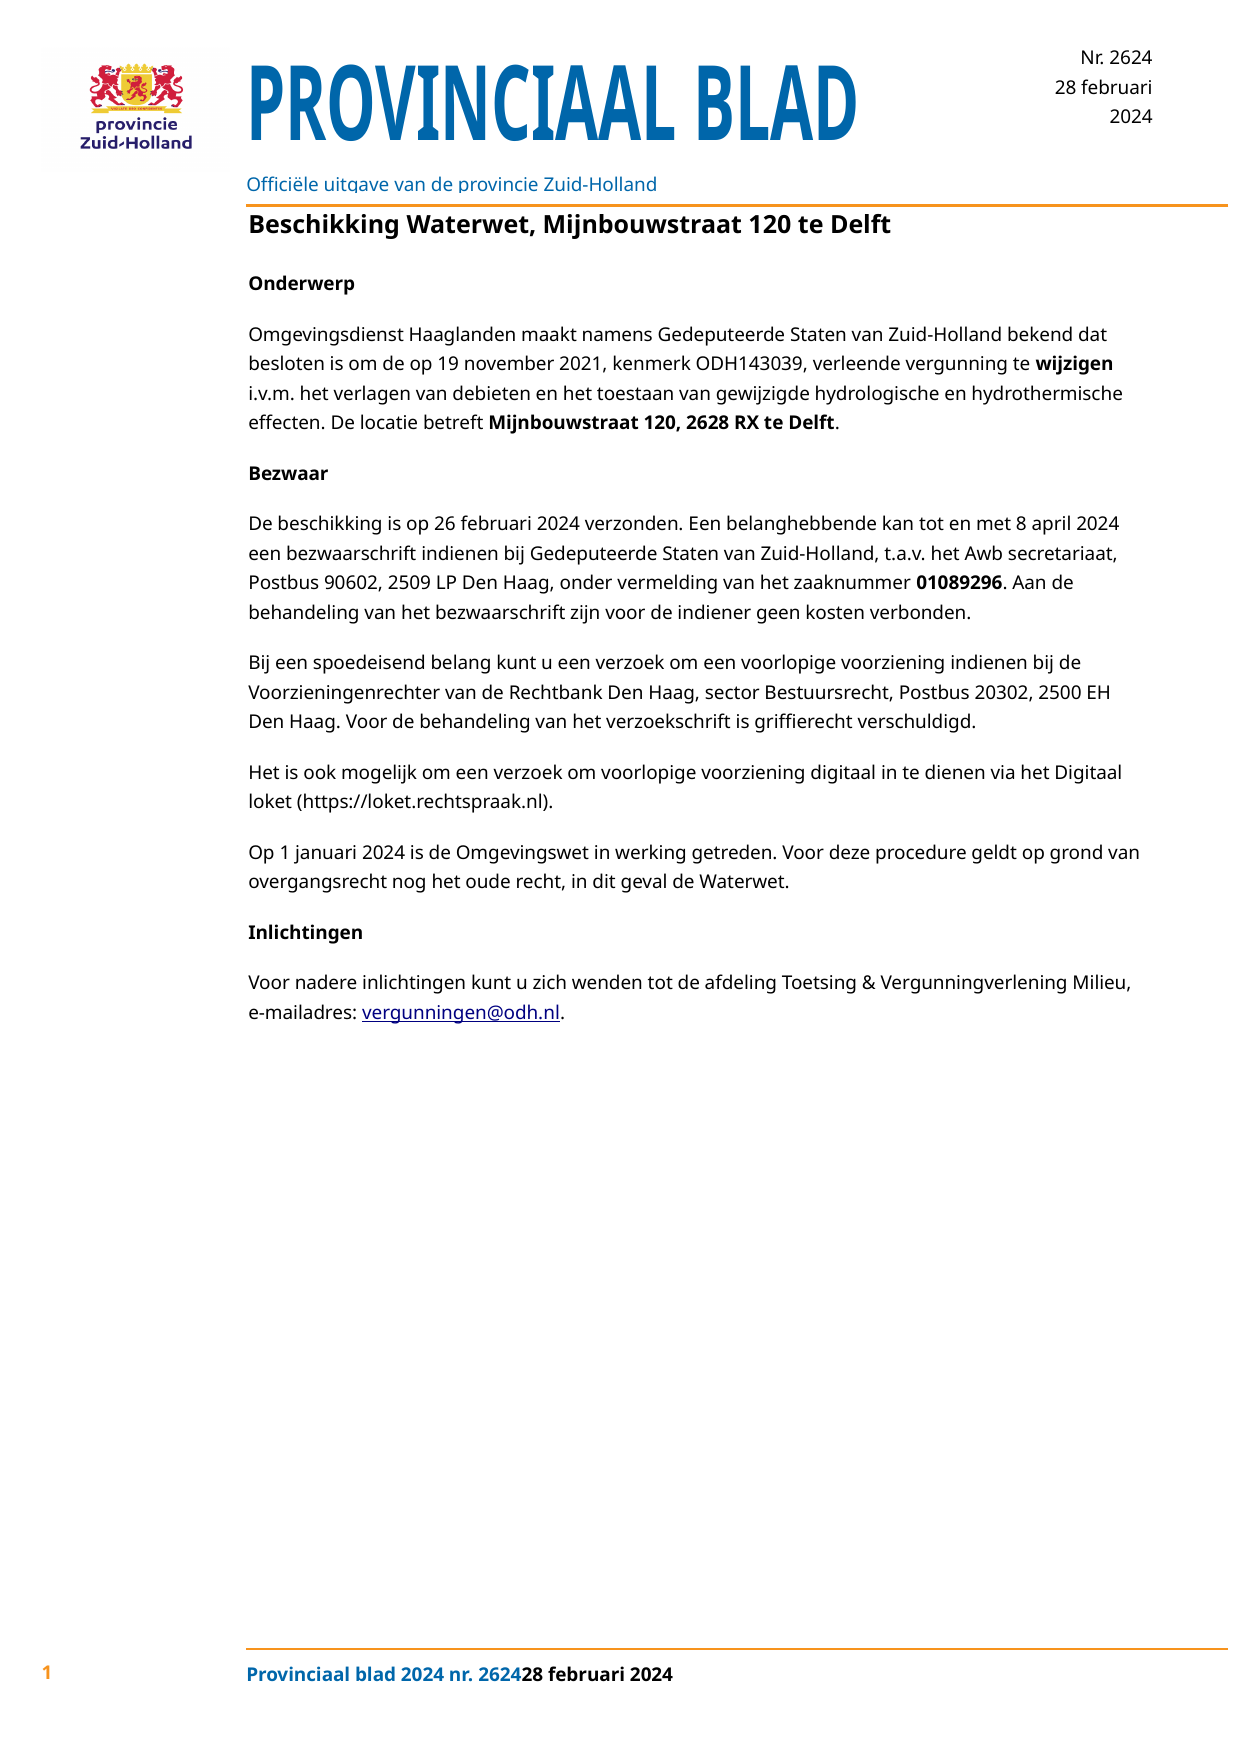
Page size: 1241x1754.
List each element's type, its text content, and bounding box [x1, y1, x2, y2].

text De beschikking is op 26 februari 2024 verzonden. Een belanghebbende kan tot en met 8 april 2024 een bezwaarschrift indienen bij Gedeputeerde Staten van Zuid-Holland, t.a.v. het Awb secretariaat, Postbus 90602, 2509 LP Den Haag, onder vermelding van het zaaknummer 01089296. Aan de behandeling van het bezwaarschrift zijn voor de indiener geen kosten verbonden. [248, 510, 1152, 625]
picture [41, 47, 231, 172]
text Voor nadere inlichtingen kunt u zich wenden tot de afdeling Toetsing & Vergunningverlening Milieu, e-mailadres: vergunningen@odh.nl. [248, 969, 1152, 1025]
text Omgevingsdienst Haaglanden maakt namens Gedeputeerde Staten van Zuid-Holland bekend dat besloten is om de op 19 november 2021, kenmerk ODH143039, verleende vergunning te wijzigen i.v.m. het verlagen van debieten en het toestaan van gewijzigde hydrologische en hydrothermische effecten. De locatie betreft Mijnbouwstraat 120, 2628 RX te Delft. [248, 321, 1152, 435]
text Onderwerp [248, 270, 1152, 296]
text Bij een spoedeisend belang kunt u een verzoek om een voorlopige voorziening indienen bij de Voorzieningenrechter van de Rechtbank Den Haag, sector Bestuursrecht, Postbus 20302, 2500 EH Den Haag. Voor de behandeling van het verzoekschrift is griffierecht verschuldigd. [248, 649, 1152, 734]
text Inlichtingen [248, 919, 1152, 945]
text Op 1 januari 2024 is de Omgevingswet in werking getreden. Voor deze procedure geldt op grond van overgangsrecht nog het oude recht, in dit geval de Waterwet. [248, 839, 1152, 894]
text Beschikking Waterwet, Mijnbouwstraat 120 te Delft [248, 207, 1152, 241]
text Het is ook mogelijk om een verzoek om voorlopige voorziening digitaal in te dienen via het Digitaal loket (https://loket.rechtspraak.nl). [248, 759, 1152, 814]
text Bezwaar [248, 460, 1152, 486]
